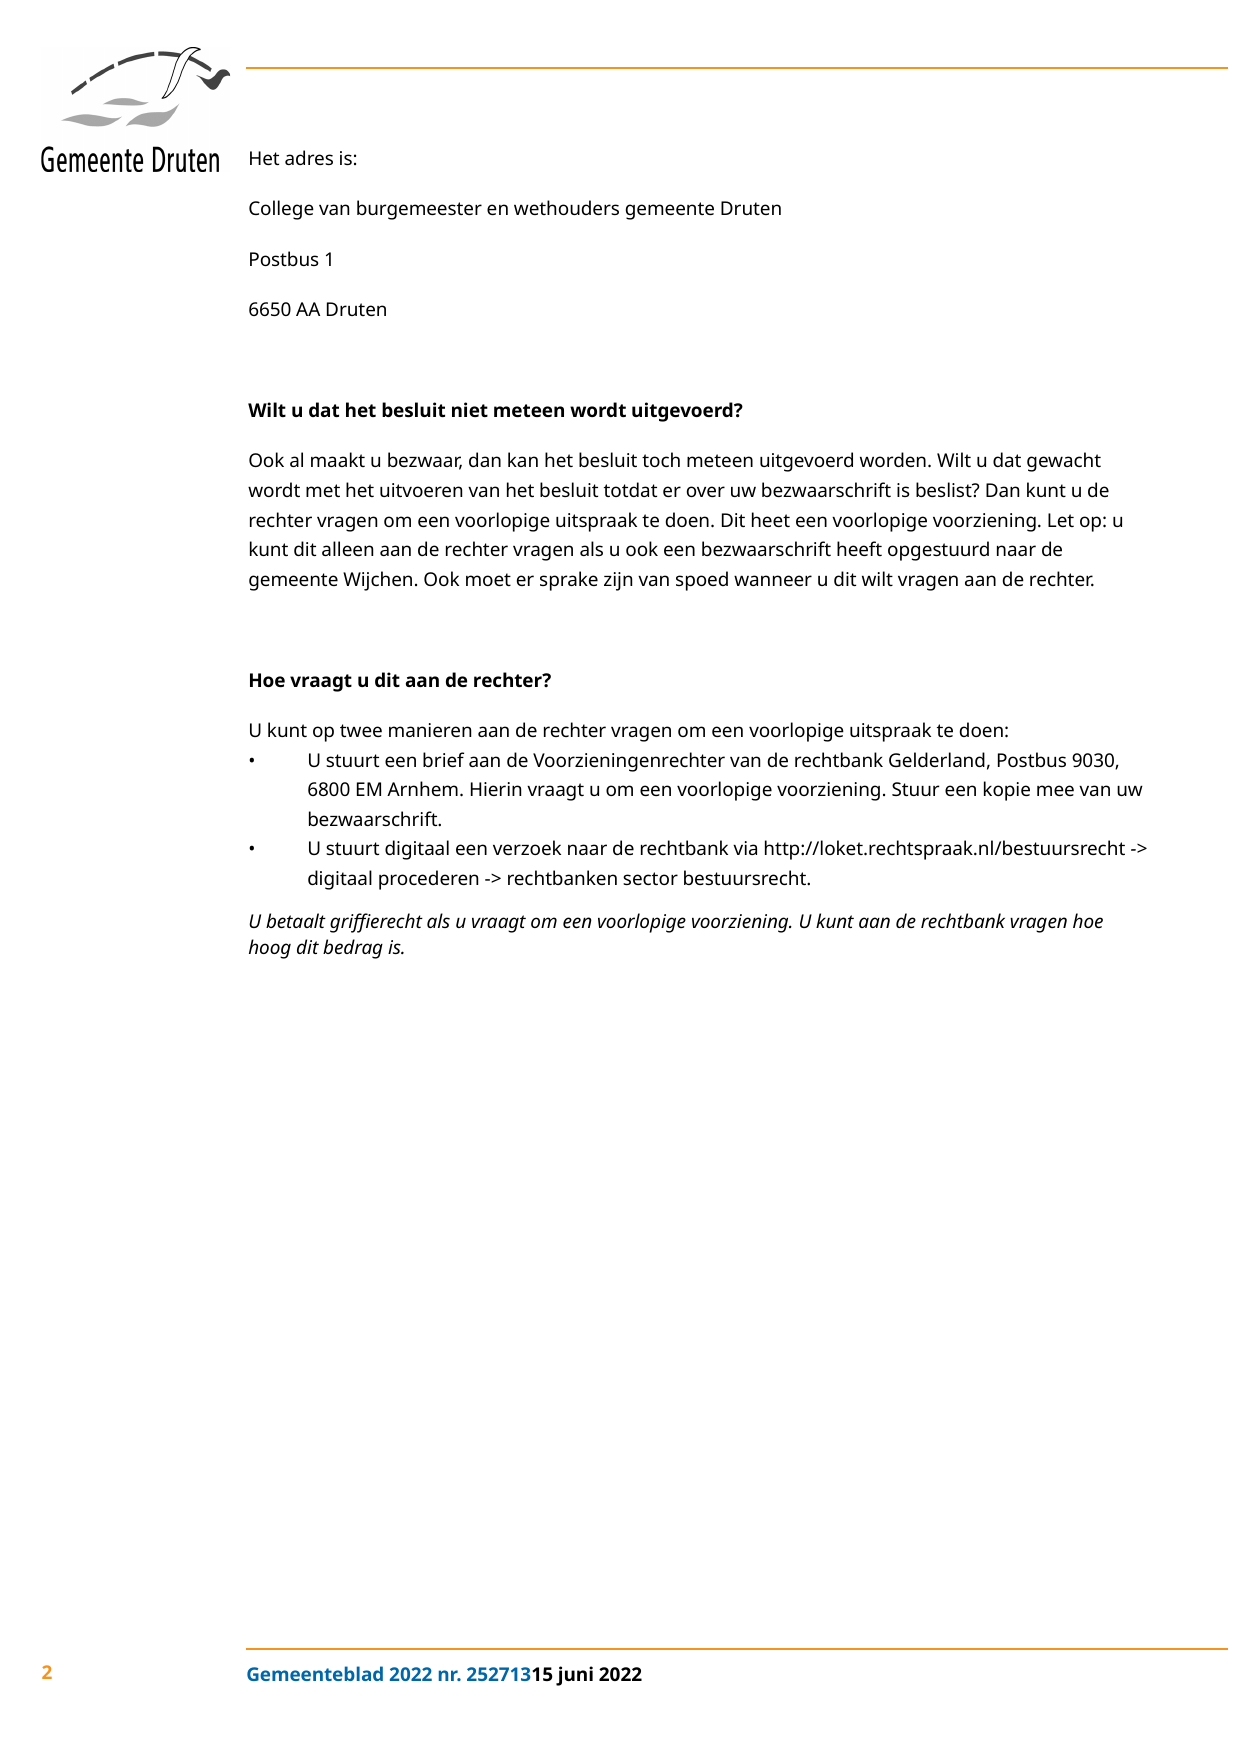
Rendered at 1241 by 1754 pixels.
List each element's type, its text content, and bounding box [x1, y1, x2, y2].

text U kunt op twee manieren aan de rechter vragen om een voorlopige uitspraak te doen: [248, 717, 1152, 743]
text Wilt u dat het besluit niet meteen wordt uitgevoerd? [248, 397, 1152, 423]
text U betaalt griffierecht als u vraagt om een voorlopige voorziening. U kunt aan de rechtbank vragen hoe hoog dit bedrag is. [248, 908, 1152, 960]
text Postbus 1 [248, 246, 1152, 272]
text Hoe vraagt u dit aan de rechter? [248, 667, 1152, 693]
picture [41, 47, 231, 172]
text 6650 AA Druten [248, 296, 1152, 322]
text Het adres is: [248, 145, 1152, 171]
text Ook al maakt u bezwaar, dan kan het besluit toch meteen uitgevoerd worden. Wilt u dat gewacht wordt met het uitvoeren van het besluit totdat er over uw bezwaarschrift is beslist? Dan kunt u de rechter vragen om een voorlopige uitspraak te doen. Dit heet een voorlopige voorziening. Let op: u kunt dit alleen aan de rechter vragen als u ook een bezwaarschrift heeft opgestuurd naar de gemeente Wijchen. Ook moet er sprake zijn van spoed wanneer u dit wilt vragen aan de rechter. [248, 448, 1152, 592]
text College van burgemeester en wethouders gemeente Druten [248, 196, 1152, 221]
list U stuurt digitaal een verzoek naar de rechtbank via http://loket.rechtspraak.nl/bestuursrecht -> digitaal procederen -> rechtbanken sector bestuursrecht. [248, 836, 1152, 891]
list U stuurt een brief aan de Voorzieningenrechter van de rechtbank Gelderland, Postbus 9030, 6800 EM Arnhem. Hierin vraagt u om een voorlopige voorziening. Stuur een kopie mee van uw bezwaarschrift. [248, 747, 1152, 832]
